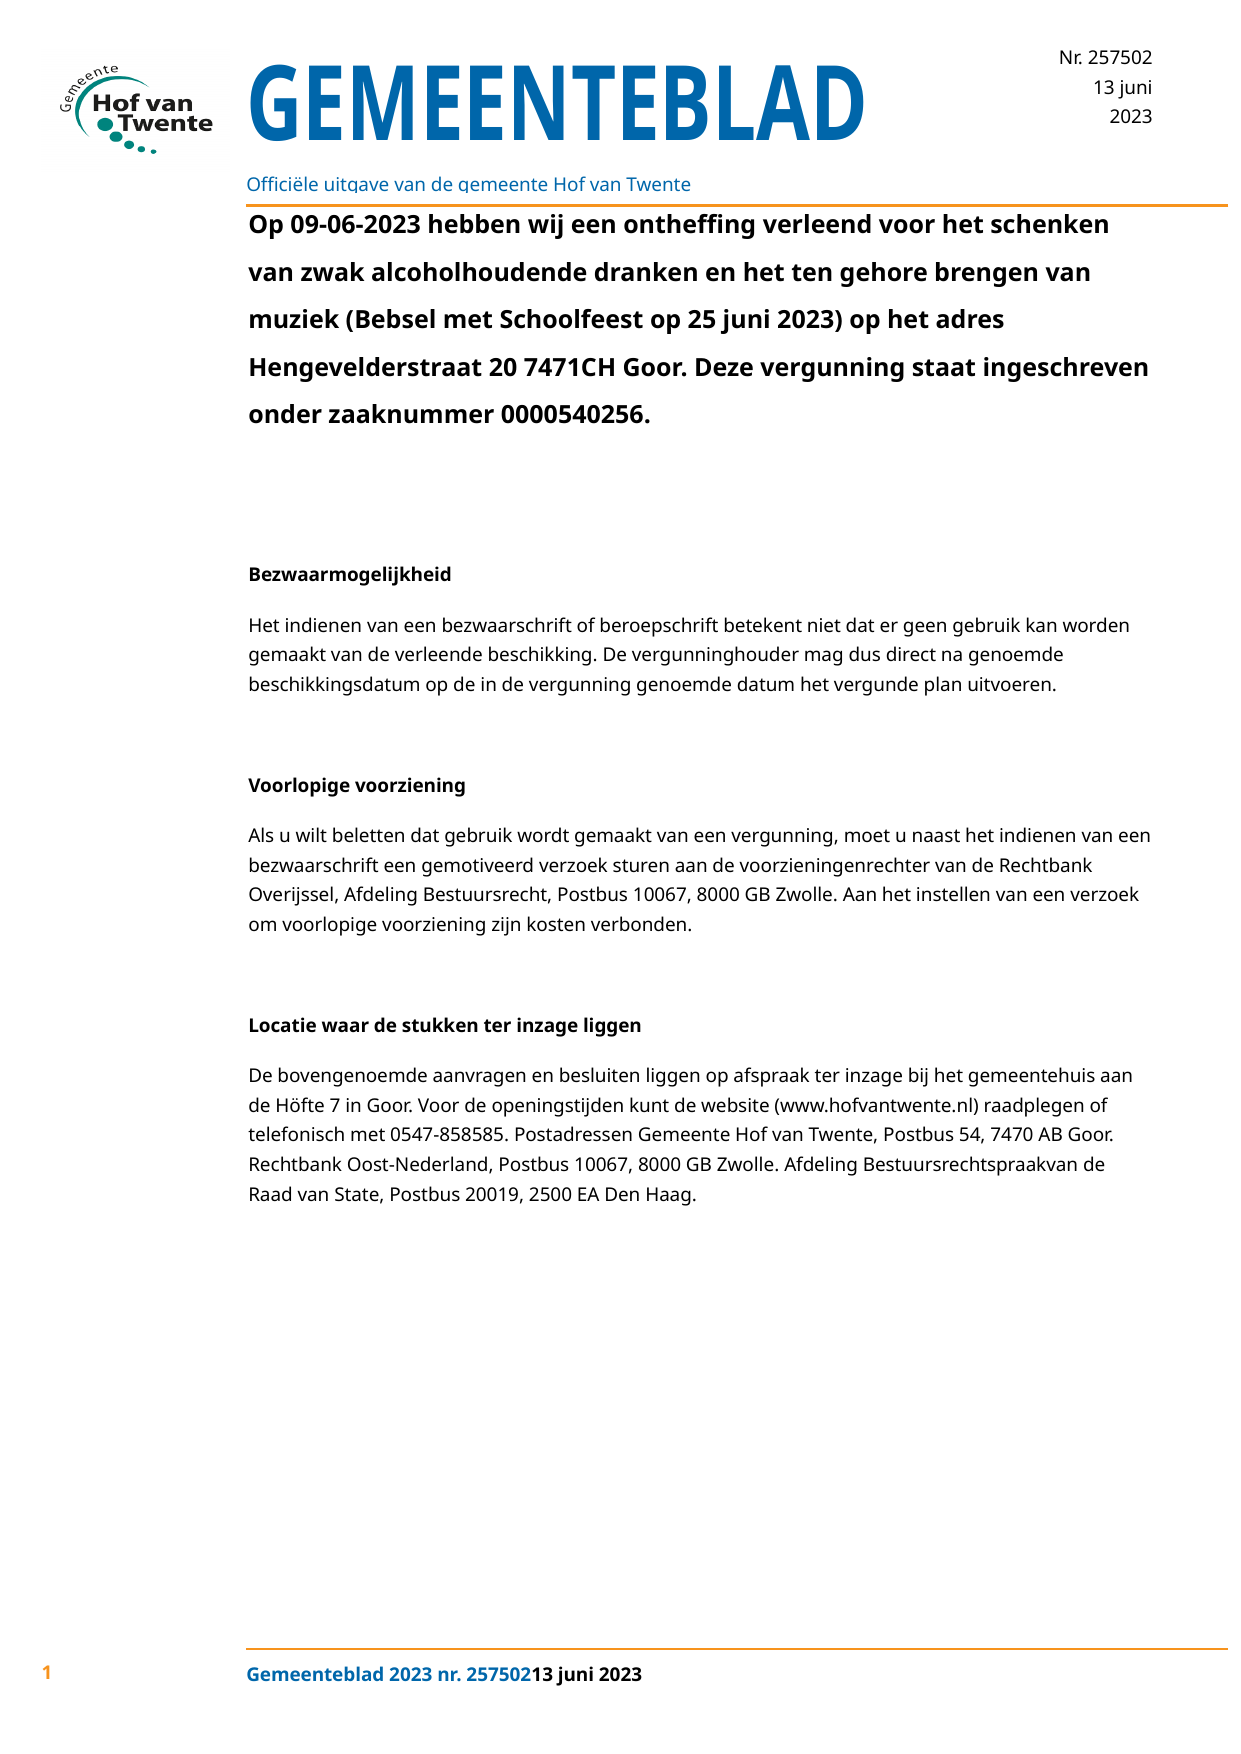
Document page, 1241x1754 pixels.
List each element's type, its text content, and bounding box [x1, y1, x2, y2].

text Als u wilt beletten dat gebruik wordt gemaakt van een vergunning, moet u naast het indienen van een bezwaarschrift een gemotiveerd verzoek sturen aan de voorzieningenrechter van de Rechtbank Overijssel, Afdeling Bestuursrecht, Postbus 10067, 8000 GB Zwolle. Aan het instellen van een verzoek om voorlopige voorziening zijn kosten verbonden. [248, 822, 1152, 937]
text Het indienen van een bezwaarschrift of beroepschrift betekent niet dat er geen gebruik kan worden gemaakt van de verleende beschikking. De vergunninghouder mag dus direct na genoemde beschikkingsdatum op de in de vergunning genoemde datum het vergunde plan uitvoeren. [248, 612, 1152, 697]
text De bovengenoemde aanvragen en besluiten liggen op afspraak ter inzage bij het gemeentehuis aan de Höfte 7 in Goor. Voor de openingstijden kunt de website (www.hofvantwente.nl) raadplegen of telefonisch met 0547-858585. Postadressen Gemeente Hof van Twente, Postbus 54, 7470 AB Goor. Rechtbank Oost-Nederland, Postbus 10067, 8000 GB Zwolle. Afdeling Bestuursrechtspraakvan de Raad van State, Postbus 20019, 2500 EA Den Haag. [248, 1062, 1152, 1206]
text Voorlopige voorziening [248, 772, 1152, 798]
text Bezwaarmogelijkheid [248, 562, 1152, 587]
text Locatie waar de stukken ter inzage liggen [248, 1012, 1152, 1038]
picture [41, 47, 231, 172]
text Op 09-06-2023 hebben wij een ontheffing verleend voor het schenken van zwak alcoholhoudende dranken en het ten gehore brengen van muziek (Bebsel met Schoolfeest op 25 juni 2023) op het adres Hengevelderstraat 20 7471CH Goor. Deze vergunning staat ingeschreven onder zaaknummer 0000540256. [248, 207, 1152, 431]
